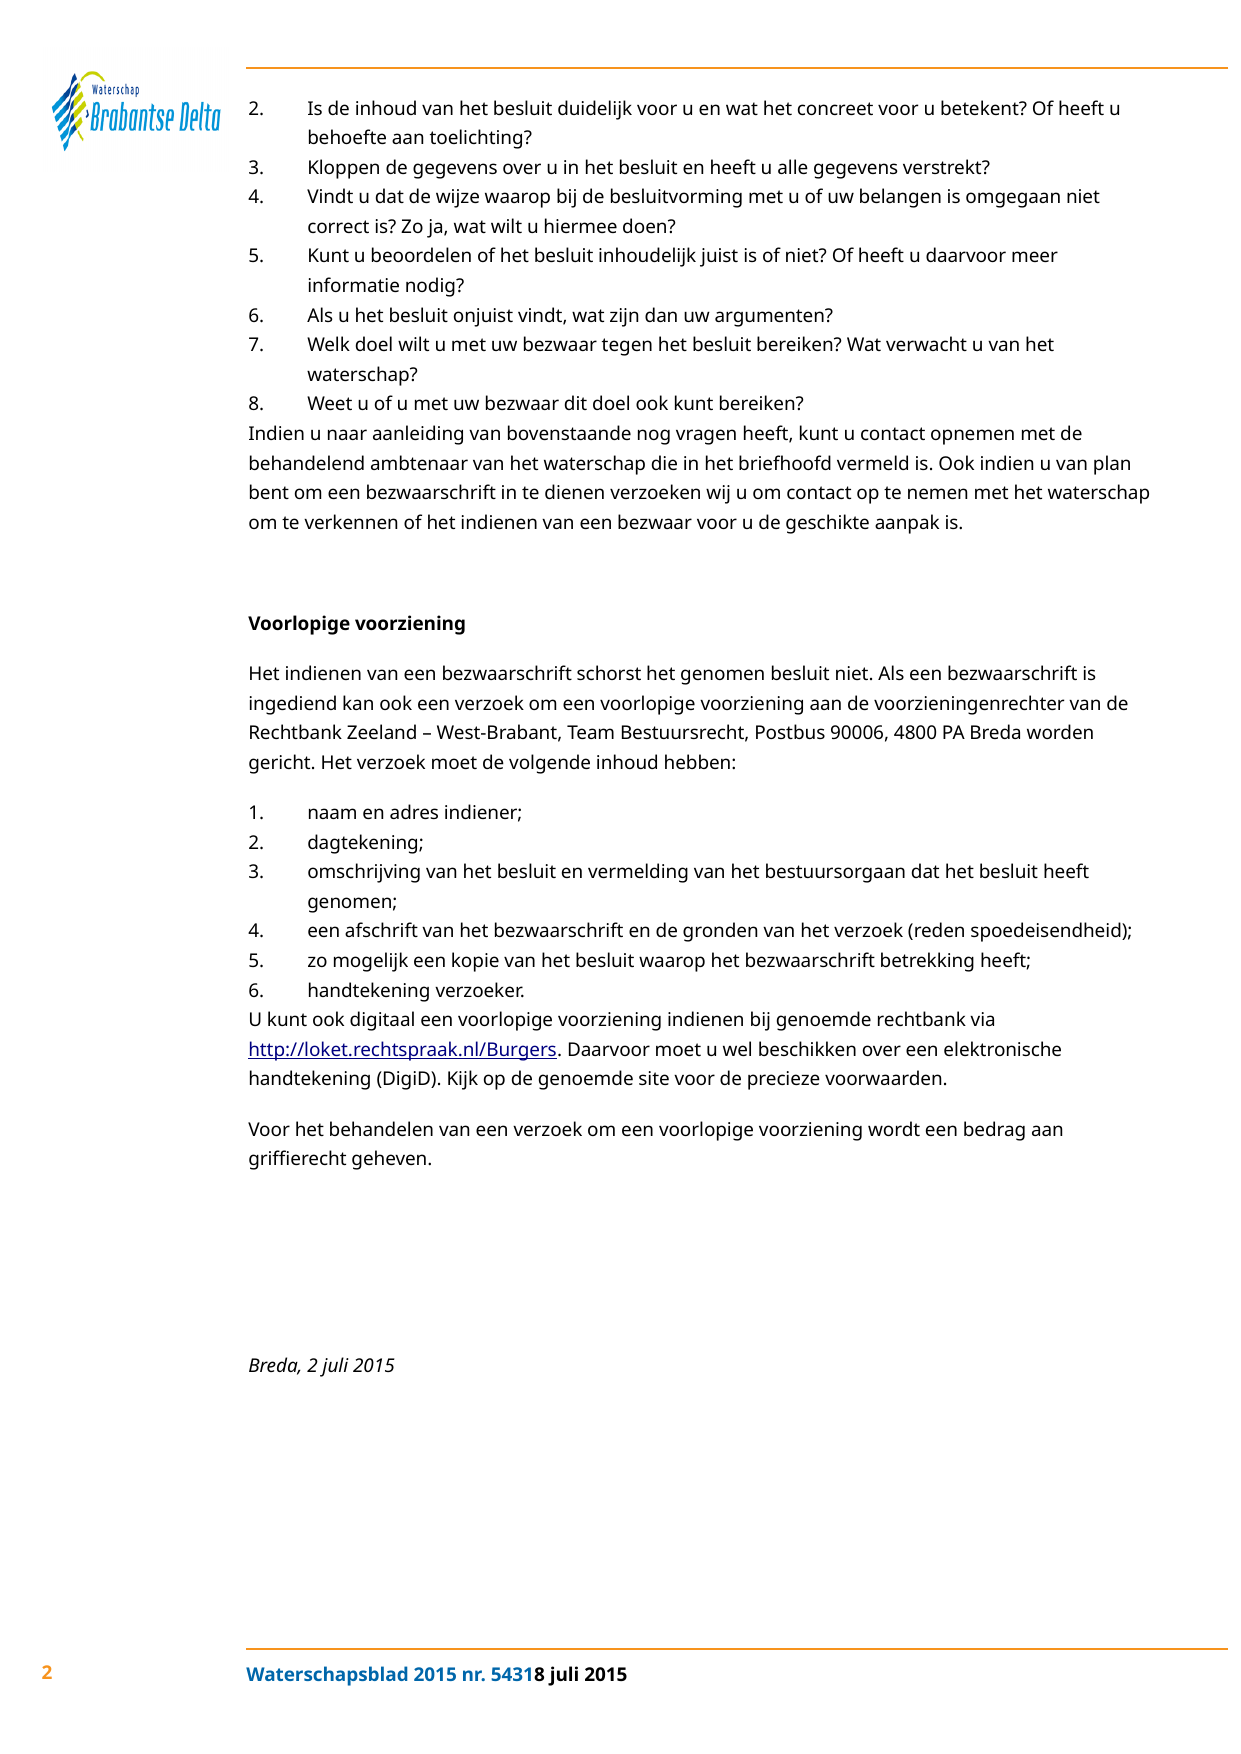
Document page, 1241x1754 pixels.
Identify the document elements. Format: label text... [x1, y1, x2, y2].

list Kunt u beoordelen of het besluit inhoudelijk juist is of niet? Of heeft u daarvoor meer informatie nodig? [248, 243, 1152, 298]
list dagtekening; [248, 829, 1152, 855]
text U kunt ook digitaal een voorlopige voorziening indienen bij genoemde rechtbank via http://loket.rechtspraak.nl/Burgers. Daarvoor moet u wel beschikken over een elektronische handtekening (DigiD). Kijk op de genoemde site voor de precieze voorwaarden. [248, 1006, 1152, 1091]
list omschrijving van het besluit en vermelding van het bestuursorgaan dat het besluit heeft genomen; [248, 858, 1152, 914]
list zo mogelijk een kopie van het besluit waarop het bezwaarschrift betrekking heeft; [248, 947, 1152, 973]
list naam en adres indiener; [248, 799, 1152, 825]
picture [41, 47, 231, 172]
list Als u het besluit onjuist vindt, wat zijn dan uw argumenten? [248, 302, 1152, 328]
text Voor het behandelen van een verzoek om een voorlopige voorziening wordt een bedrag aan griffierecht geheven. [248, 1116, 1152, 1171]
text Breda, 2 juli 2015 [248, 1352, 1152, 1378]
list Weet u of u met uw bezwaar dit doel ook kunt bereiken? [248, 391, 1152, 416]
list Kloppen de gegevens over u in het besluit en heeft u alle gegevens verstrekt? [248, 154, 1152, 180]
list handtekening verzoeker. [248, 977, 1152, 1003]
text Het indienen van een bezwaarschrift schorst het genomen besluit niet. Als een bezwaarschrift is ingediend kan ook een verzoek om een voorlopige voorziening aan de voorzieningenrechter van de Rechtbank Zeeland – West-Brabant, Team Bestuursrecht, Postbus 90006, 4800 PA Breda worden gericht. Het verzoek moet de volgende inhoud hebben: [248, 660, 1152, 775]
text Indien u naar aanleiding van bovenstaande nog vragen heeft, kunt u contact opnemen met de behandelend ambtenaar van het waterschap die in het briefhoofd vermeld is. Ook indien u van plan bent om een bezwaarschrift in te dienen verzoeken wij u om contact op te nemen met het waterschap om te verkennen of het indienen van een bezwaar voor u de geschikte aanpak is. [248, 420, 1152, 535]
list Vindt u dat de wijze waarop bij de besluitvorming met u of uw belangen is omgegaan niet correct is? Zo ja, wat wilt u hiermee doen? [248, 183, 1152, 239]
list een afschrift van het bezwaarschrift en de gronden van het verzoek (reden spoedeisendheid); [248, 918, 1152, 943]
text Voorlopige voorziening [248, 610, 1152, 636]
list Is de inhoud van het besluit duidelijk voor u en wat het concreet voor u betekent? Of heeft u behoefte aan toelichting? [248, 95, 1152, 150]
list Welk doel wilt u met uw bezwaar tegen het besluit bereiken? Wat verwacht u van het waterschap? [248, 331, 1152, 387]
